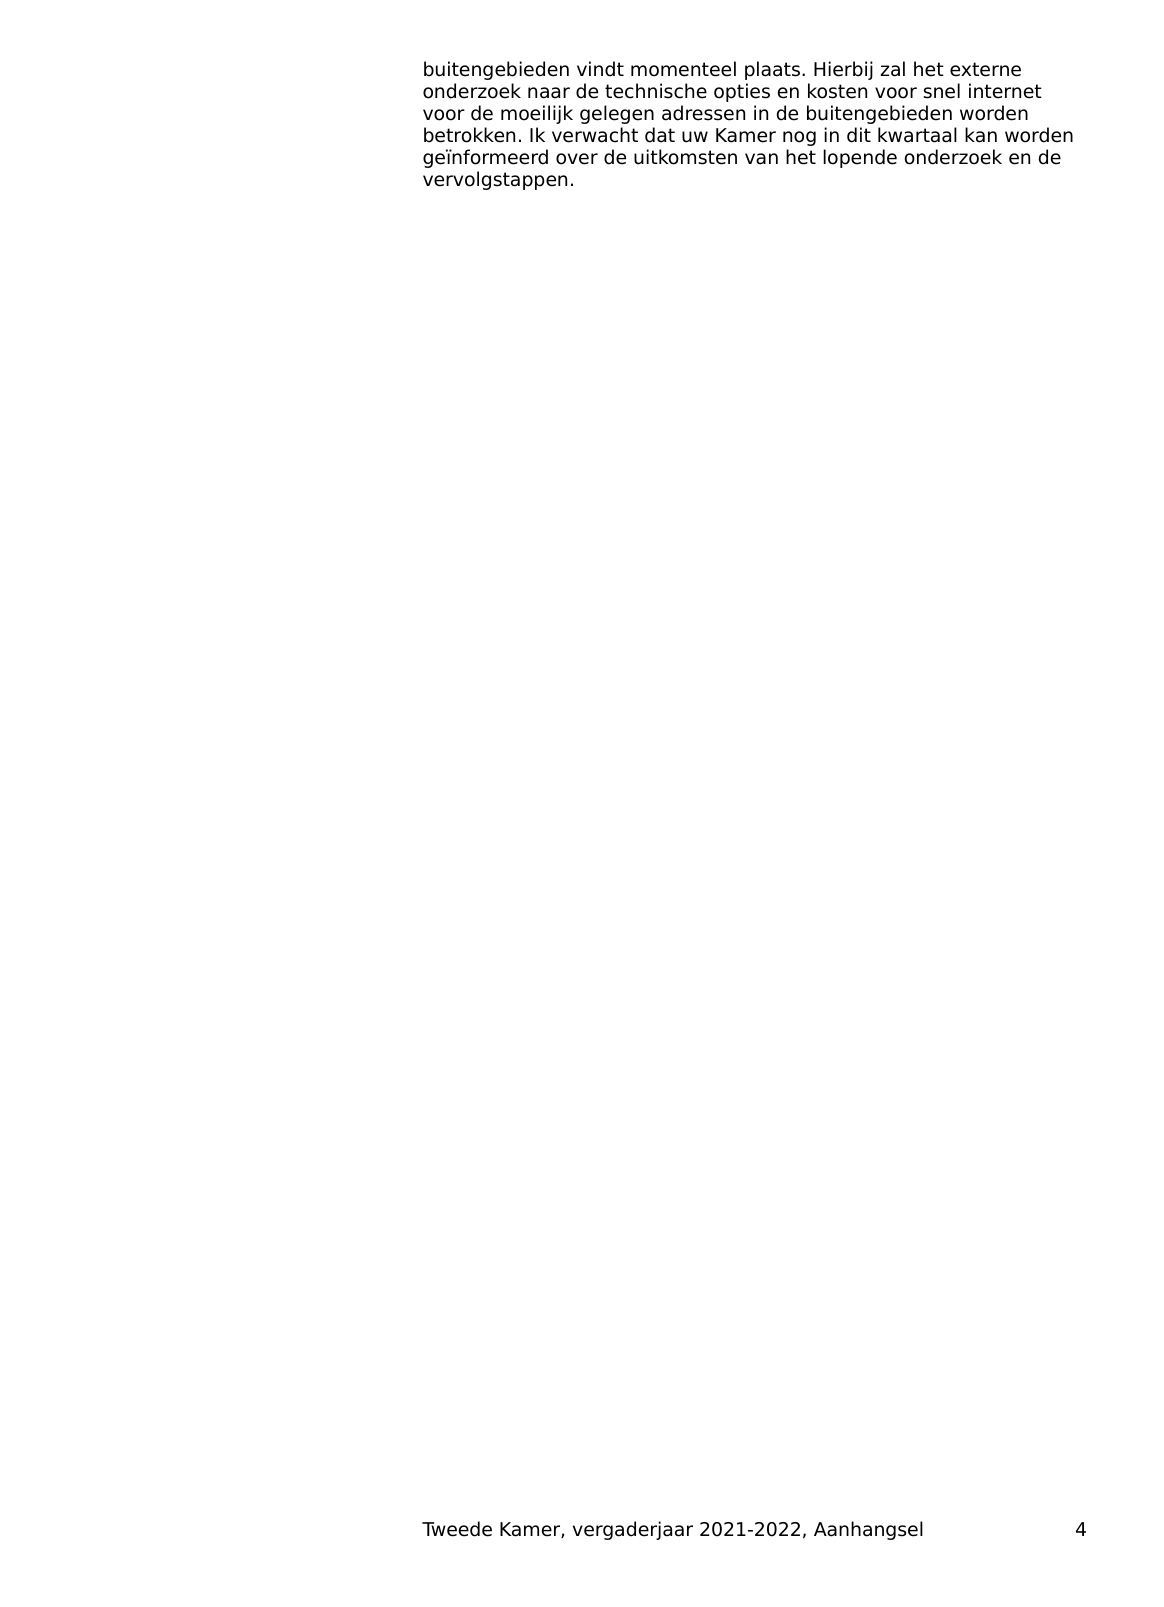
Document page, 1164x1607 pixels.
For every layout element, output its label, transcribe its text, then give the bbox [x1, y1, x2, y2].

text buitengebieden vindt momenteel plaats. Hierbij zal het externe onderzoek naar de technische opties en kosten voor snel internet voor de moeilijk gelegen adressen in de buitengebieden worden betrokken. Ik verwacht dat uw Kamer nog in dit kwartaal kan worden geïnformeerd over de uitkomsten van het lopende onderzoek en de vervolgstappen. [422, 59, 1087, 191]
